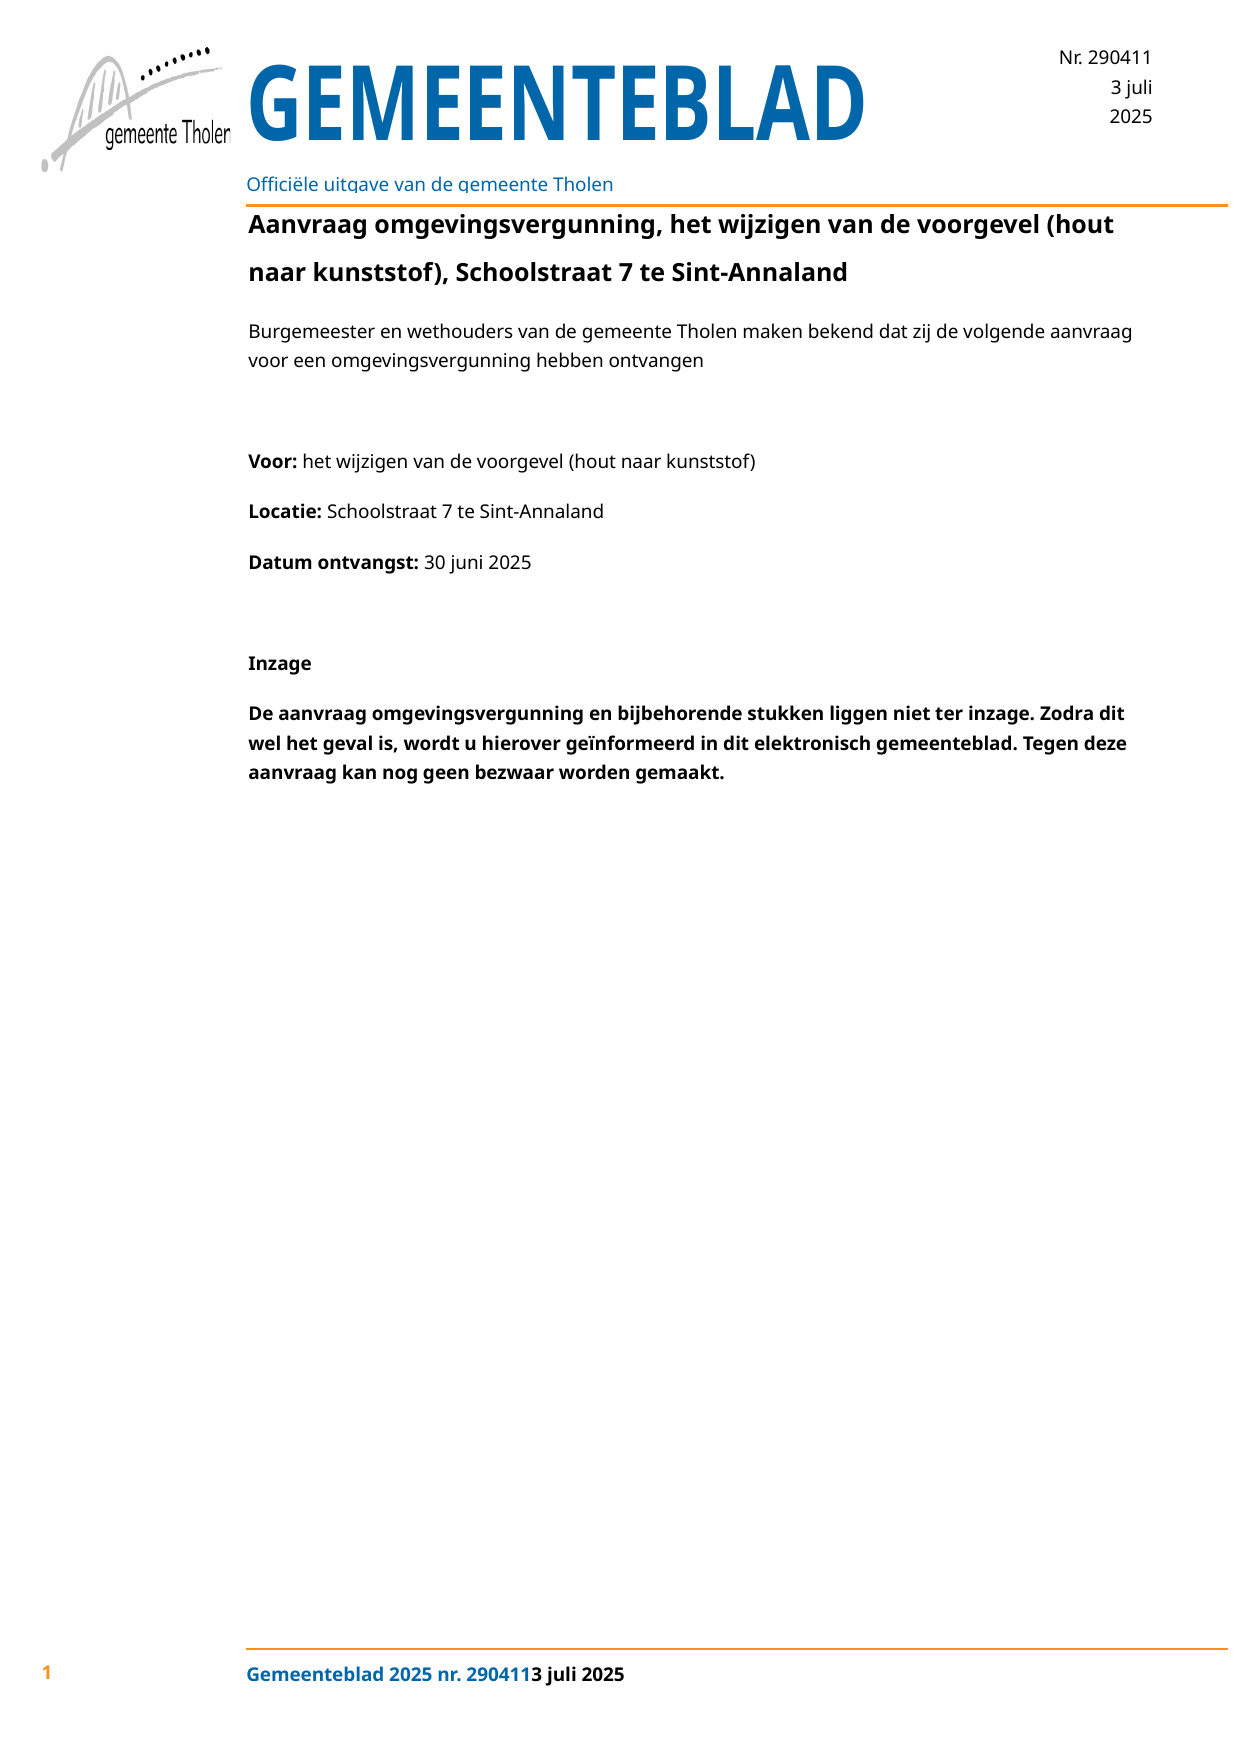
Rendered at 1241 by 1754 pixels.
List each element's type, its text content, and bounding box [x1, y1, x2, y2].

text Datum ontvangst: 30 juni 2025 [248, 549, 1152, 575]
text Voor: het wijzigen van de voorgevel (hout naar kunststof) [248, 448, 1152, 474]
text Burgemeester en wethouders van de gemeente Tholen maken bekend dat zij de volgende aanvraag voor een omgevingsvergunning hebben ontvangen [248, 318, 1152, 373]
text Aanvraag omgevingsvergunning, het wijzigen van de voorgevel (hout naar kunststof), Schoolstraat 7 te Sint-Annaland [248, 207, 1152, 288]
text De aanvraag omgevingsvergunning en bijbehorende stukken liggen niet ter inzage. Zodra dit wel het geval is, wordt u hierover geïnformeerd in dit elektronisch gemeenteblad. Tegen deze aanvraag kan nog geen bezwaar worden gemaakt. [248, 700, 1152, 785]
text Locatie: Schoolstraat 7 te Sint-Annaland [248, 499, 1152, 524]
picture [41, 47, 231, 172]
text Inzage [248, 650, 1152, 676]
